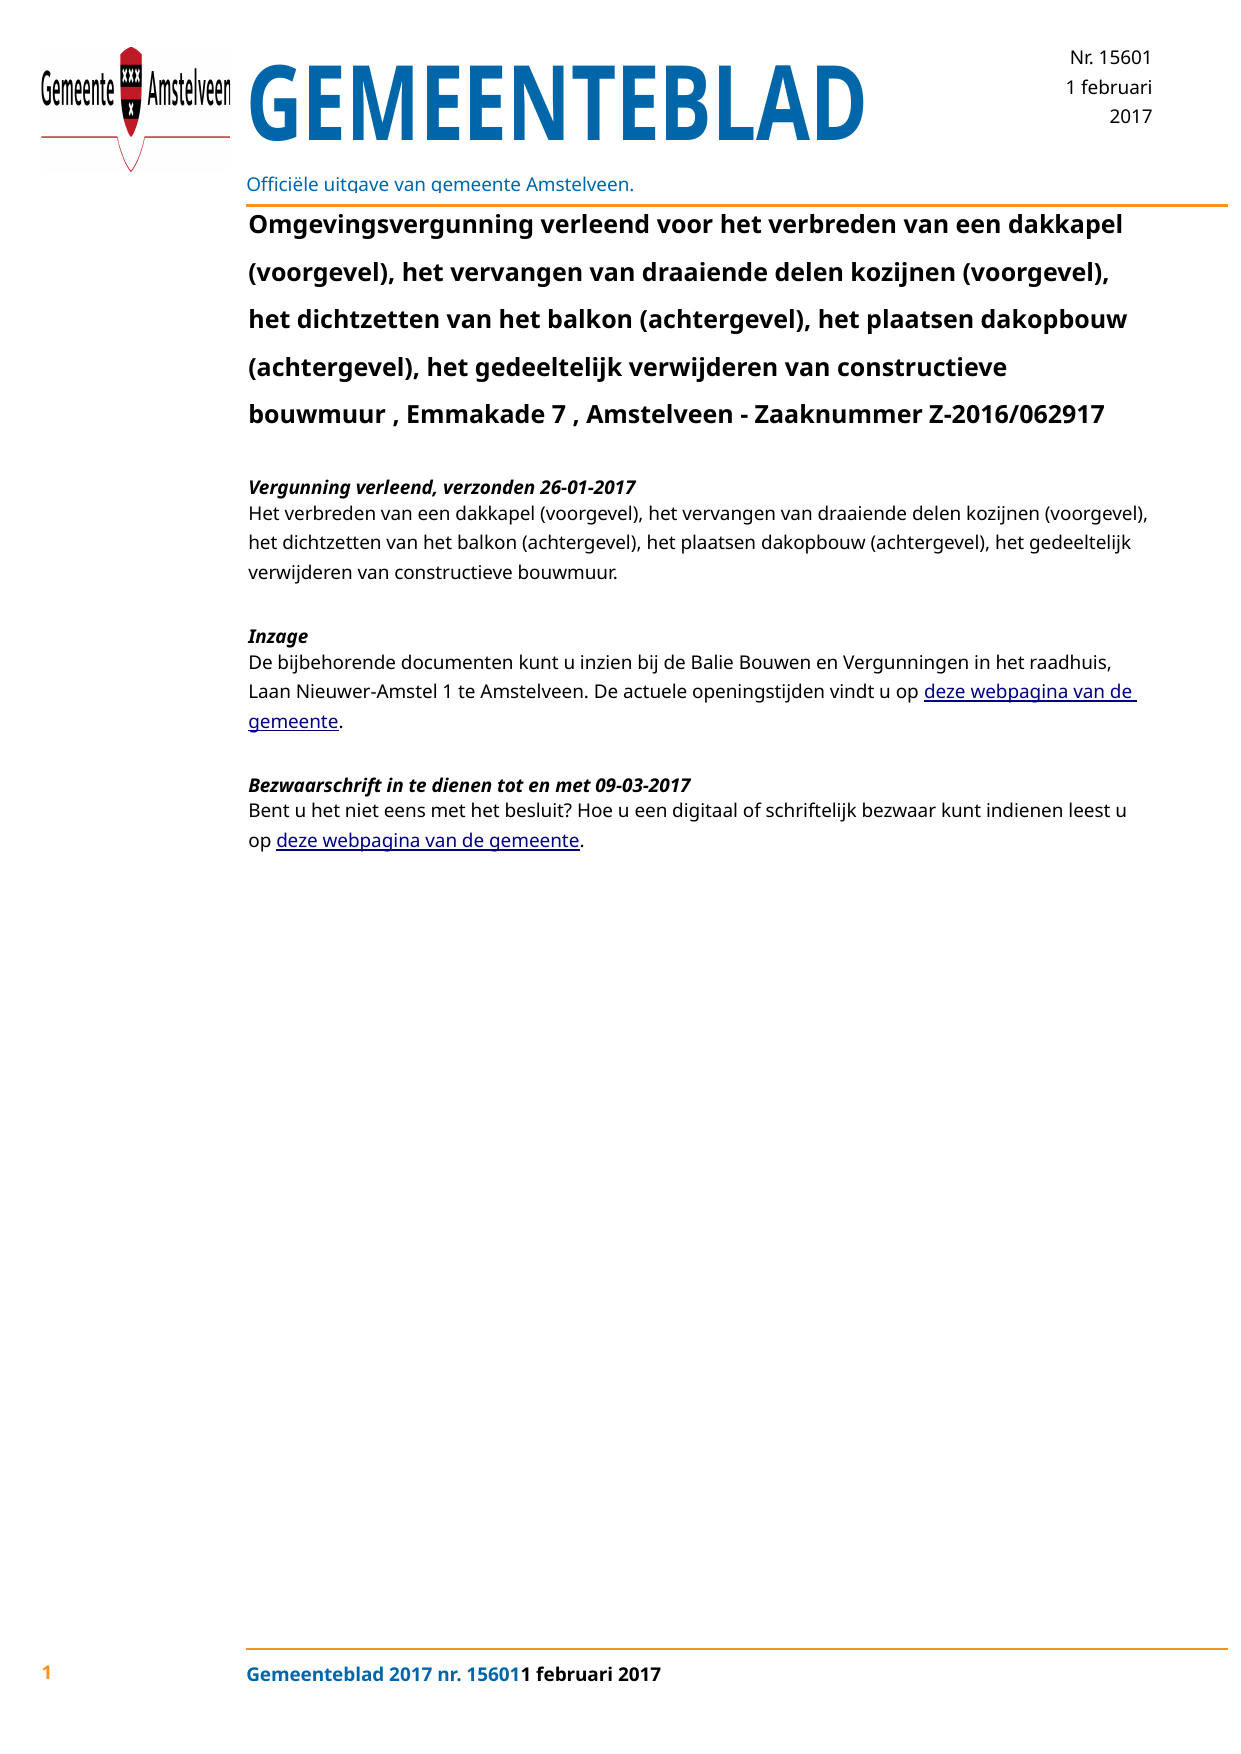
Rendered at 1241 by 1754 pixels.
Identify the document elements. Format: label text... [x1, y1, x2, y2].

text Inzage [248, 623, 1152, 649]
text Vergunning verleend, verzonden 26-01-2017 [248, 474, 1152, 500]
text De bijbehorende documenten kunt u inzien bij de Balie Bouwen en Vergunningen in het raadhuis, Laan Nieuwer-Amstel 1 te Amstelveen. De actuele openingstijden vindt u op deze webpagina van de gemeente. [248, 649, 1152, 734]
text Bent u het niet eens met het besluit? Hoe u een digitaal of schriftelijk bezwaar kunt indienen leest u op deze webpagina van de gemeente. [248, 798, 1152, 853]
text Het verbreden van een dakkapel (voorgevel), het vervangen van draaiende delen kozijnen (voorgevel), het dichtzetten van het balkon (achtergevel), het plaatsen dakopbouw (achtergevel), het gedeeltelijk verwijderen van constructieve bouwmuur. [248, 500, 1152, 585]
text Omgevingsvergunning verleend voor het verbreden van een dakkapel (voorgevel), het vervangen van draaiende delen kozijnen (voorgevel), het dichtzetten van het balkon (achtergevel), het plaatsen dakopbouw (achtergevel), het gedeeltelijk verwijderen van constructieve bouwmuur , Emmakade 7 , Amstelveen - Zaaknummer Z-2016/062917 [248, 207, 1152, 431]
text Bezwaarschrift in te dienen tot en met 09-03-2017 [248, 772, 1152, 798]
picture [41, 47, 231, 172]
